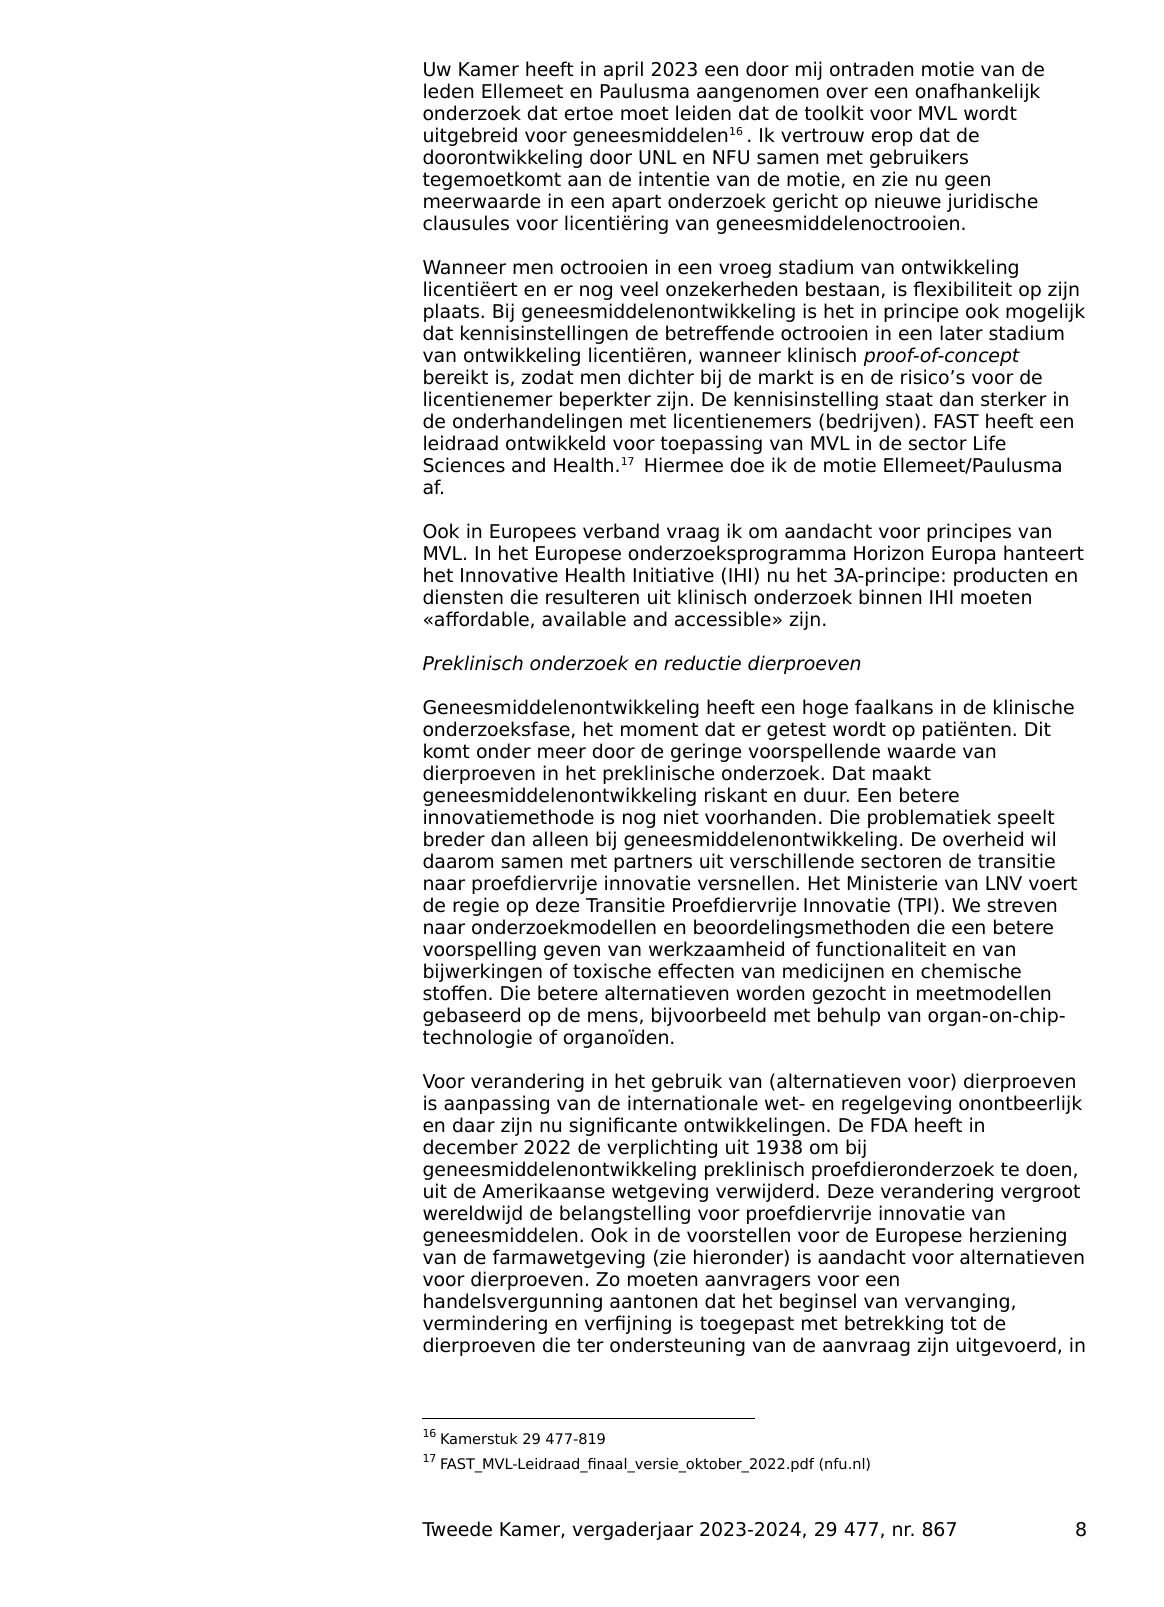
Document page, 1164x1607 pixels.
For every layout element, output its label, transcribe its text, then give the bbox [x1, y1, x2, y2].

subtitle Preklinisch onderzoek en reductie dierproeven [422, 653, 1087, 675]
text Geneesmiddelenontwikkeling heeft een hoge faalkans in de klinische onderzoeksfase, het moment dat er getest wordt op patiënten. Dit komt onder meer door de geringe voorspellende waarde van dierproeven in het preklinische onderzoek. Dat maakt geneesmiddelenontwikkeling riskant en duur. Een betere innovatiemethode is nog niet voorhanden. Die problematiek speelt breder dan alleen bij geneesmiddelenontwikkeling. De overheid wil daarom samen met partners uit verschillende sectoren de transitie naar proefdiervrije innovatie versnellen. Het Ministerie van LNV voert de regie op deze Transitie Proefdiervrije Innovatie (TPI). We streven naar onderzoekmodellen en beoordelingsmethoden die een betere voorspelling geven van werkzaamheid of functionaliteit en van bijwerkingen of toxische effecten van medicijnen en chemische stoffen. Die betere alternatieven worden gezocht in meetmodellen gebaseerd op de mens, bijvoorbeeld met behulp van organ-on-chip-technologie of organoïden. [422, 697, 1087, 1049]
text Wanneer men octrooien in een vroeg stadium van ontwikkeling licentiëert en er nog veel onzekerheden bestaan, is flexibiliteit op zijn plaats. Bij geneesmiddelenontwikkeling is het in principe ook mogelijk dat kennisinstellingen de betreffende octrooien in een later stadium van ontwikkeling licentiëren, wanneer klinisch proof-of-concept bereikt is, zodat men dichter bij de markt is en de risico’s voor de licentienemer beperkter zijn. De kennisinstelling staat dan sterker in de onderhandelingen met licentienemers (bedrijven). FAST heeft een leidraad ontwikkeld voor toepassing van MVL in de sector Life Sciences and Health. Hiermee doe ik de motie Ellemeet/Paulusma af. [422, 257, 1087, 499]
text Ook in Europees verband vraag ik om aandacht voor principes van MVL. In het Europese onderzoeksprogramma Horizon Europa hanteert het Innovative Health Initiative (IHI) nu het 3A-principe: producten en diensten die resulteren uit klinisch onderzoek binnen IHI moeten «affordable, available and accessible» zijn. [422, 521, 1087, 631]
text Kamerstuk 29 477-819 [422, 1427, 1087, 1449]
text Uw Kamer heeft in april 2023 een door mij ontraden motie van de leden Ellemeet en Paulusma aangenomen over een onafhankelijk onderzoek dat ertoe moet leiden dat de toolkit voor MVL wordt uitgebreid voor geneesmiddelen. Ik vertrouw erop dat de doorontwikkeling door UNL en NFU samen met gebruikers tegemoetkomt aan de intentie van de motie, en zie nu geen meerwaarde in een apart onderzoek gericht op nieuwe juridische clausules voor licentiëring van geneesmiddelenoctrooien. [422, 59, 1087, 235]
text FAST_MVL-Leidraad_finaal_versie_oktober_2022.pdf (nfu.nl) [422, 1452, 1087, 1474]
text Voor verandering in het gebruik van (alternatieven voor) dierproeven is aanpassing van de internationale wet- en regelgeving onontbeerlijk en daar zijn nu significante ontwikkelingen. De FDA heeft in december 2022 de verplichting uit 1938 om bij geneesmiddelenontwikkeling preklinisch proefdieronderzoek te doen, uit de Amerikaanse wetgeving verwijderd. Deze verandering vergroot wereldwijd de belangstelling voor proefdiervrije innovatie van geneesmiddelen. Ook in de voorstellen voor de Europese herziening van de farmawetgeving (zie hieronder) is aandacht voor alternatieven voor dierproeven. Zo moeten aanvragers voor een handelsvergunning aantonen dat het beginsel van vervanging, vermindering en verfijning is toegepast met betrekking tot de dierproeven die ter ondersteuning van de aanvraag zijn uitgevoerd, in [422, 1071, 1087, 1357]
